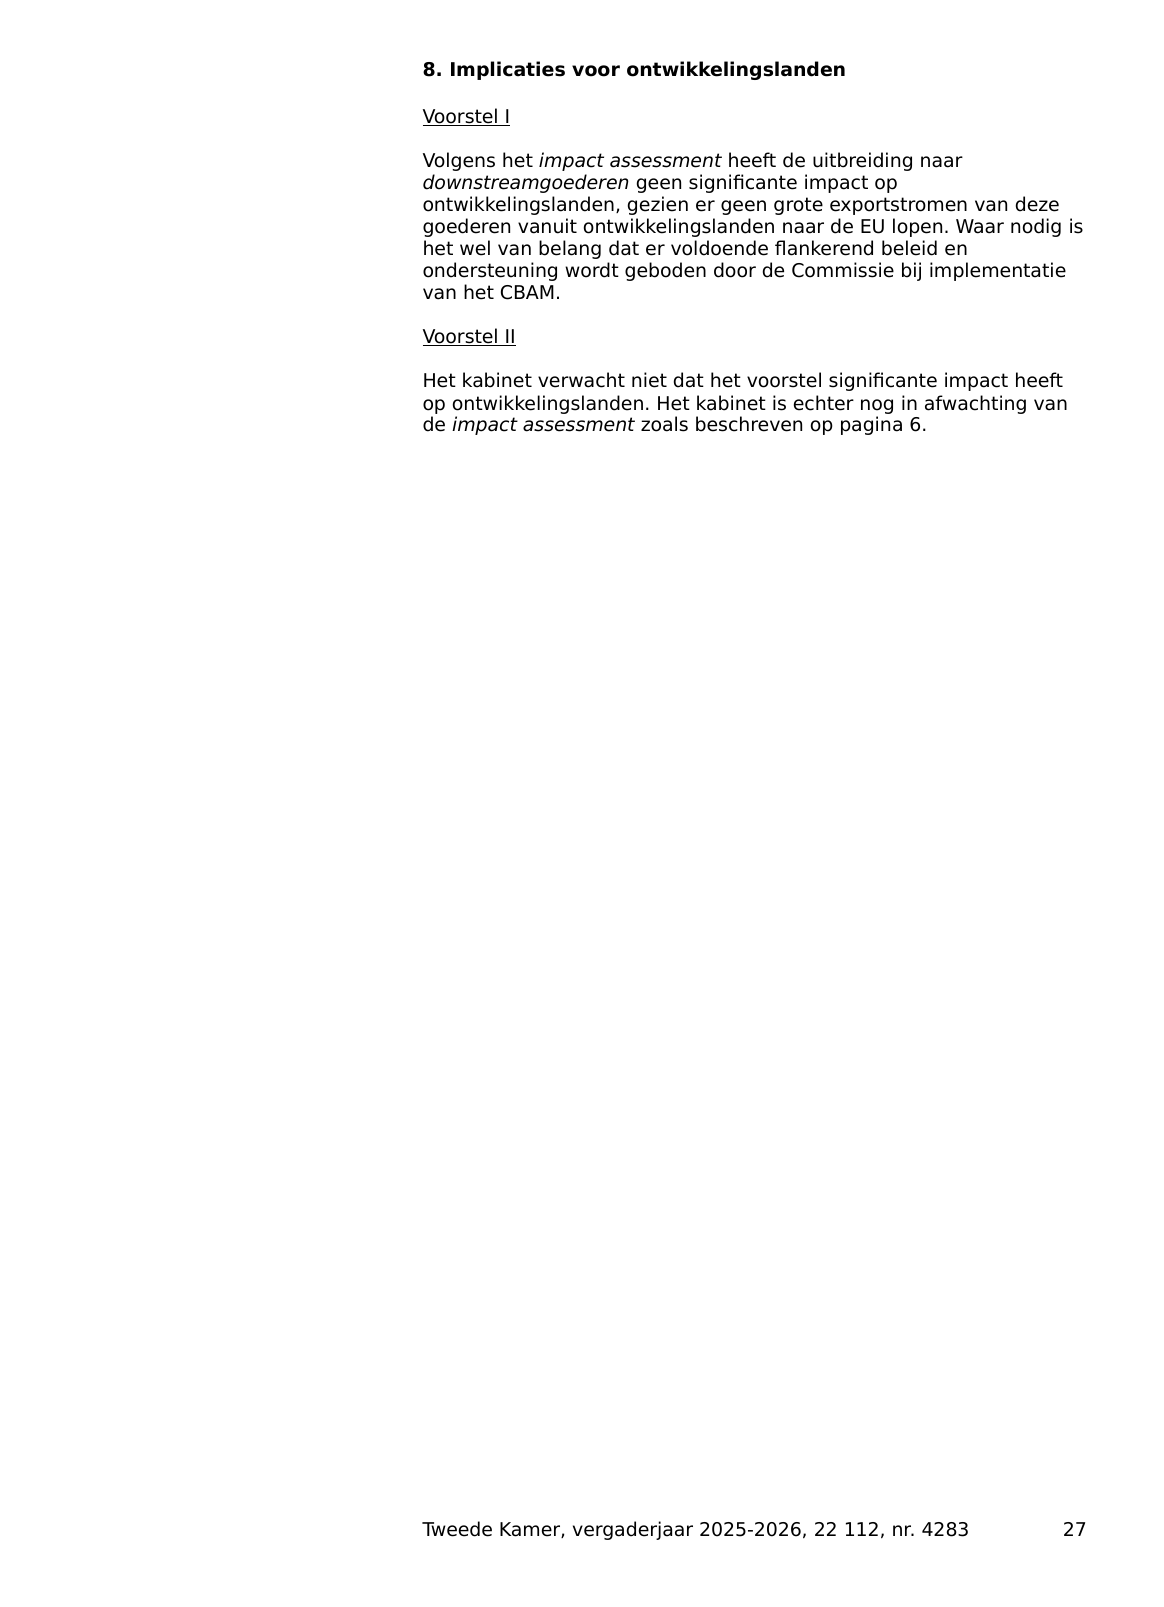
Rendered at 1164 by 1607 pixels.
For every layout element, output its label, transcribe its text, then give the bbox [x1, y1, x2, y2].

text Het kabinet verwacht niet dat het voorstel significante impact heeft op ontwikkelingslanden. Het kabinet is echter nog in afwachting van de impact assessment zoals beschreven op pagina 6. [422, 370, 1087, 436]
text Volgens het impact assessment heeft de uitbreiding naar downstreamgoederen geen significante impact op ontwikkelingslanden, gezien er geen grote exportstromen van deze goederen vanuit ontwikkelingslanden naar de EU lopen. Waar nodig is het wel van belang dat er voldoende flankerend beleid en ondersteuning wordt geboden door de Commissie bij implementatie van het CBAM. [422, 150, 1087, 304]
subtitle Voorstel II [422, 326, 1087, 348]
subtitle Voorstel I [422, 106, 1087, 128]
subtitle 8. Implicaties voor ontwikkelingslanden [422, 59, 1087, 81]
